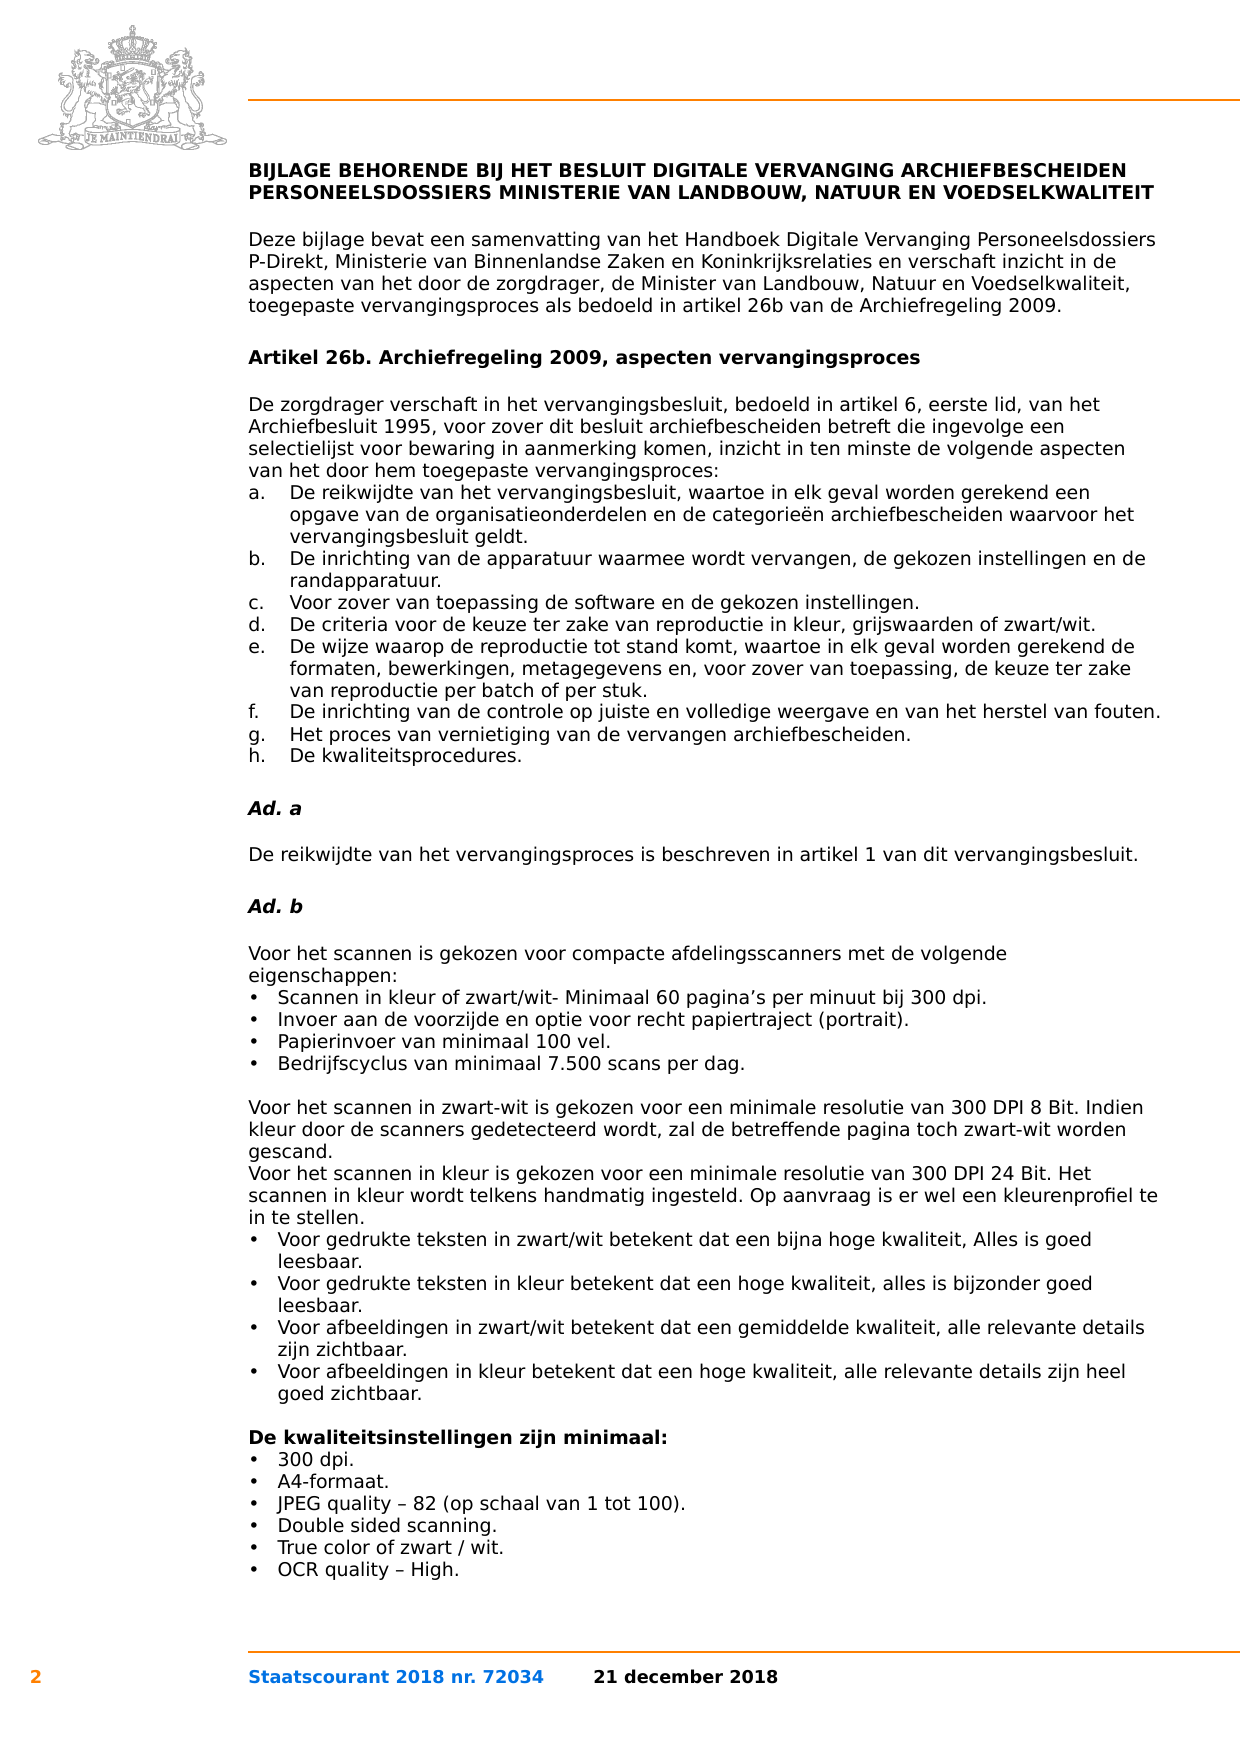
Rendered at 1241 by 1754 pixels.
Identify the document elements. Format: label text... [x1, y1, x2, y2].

text • 300 dpi. [248, 1449, 1163, 1471]
text De kwaliteitsinstellingen zijn minimaal: [248, 1427, 1163, 1449]
text • Bedrijfscyclus van minimaal 7.500 scans per dag. [248, 1053, 1163, 1075]
text h. De kwaliteitsprocedures. [248, 745, 1163, 767]
text Voor het scannen in zwart-wit is gekozen voor een minimale resolutie van 300 DPI 8 Bit. Indien kleur door de scanners gedetecteerd wordt, zal de betreffende pagina toch zwart-wit worden gescand. [248, 1097, 1163, 1163]
subtitle Ad. b [248, 896, 1163, 918]
subtitle BIJLAGE BEHORENDE BIJ HET BESLUIT DIGITALE VERVANGING ARCHIEFBESCHEIDEN PERSONEELSDOSSIERS MINISTERIE VAN LANDBOUW, NATUUR EN VOEDSELKWALITEIT [248, 160, 1163, 204]
text • Invoer aan de voorzijde en optie voor recht papiertraject (portrait). [248, 1009, 1163, 1031]
text Deze bijlage bevat een samenvatting van het Handboek Digitale Vervanging Personeelsdossiers P-Direkt, Ministerie van Binnenlandse Zaken en Koninkrijksrelaties en verschaft inzicht in de aspecten van het door de zorgdrager, de Minister van Landbouw, Natuur en Voedselkwaliteit, toegepaste vervangingsproces als bedoeld in artikel 26b van de Archiefregeling 2009. [248, 229, 1163, 317]
text De zorgdrager verschaft in het vervangingsbesluit, bedoeld in artikel 6, eerste lid, van het Archiefbesluit 1995, voor zover dit besluit archiefbescheiden betreft die ingevolge een selectielijst voor bewaring in aanmerking komen, inzicht in ten minste de volgende aspecten van het door hem toegepaste vervangingsproces: [248, 394, 1163, 482]
text • Voor gedrukte teksten in zwart/wit betekent dat een bijna hoge kwaliteit, Alles is goed leesbaar. [248, 1229, 1163, 1273]
text • JPEG quality – 82 (op schaal van 1 tot 100). [248, 1493, 1163, 1514]
text • Voor afbeeldingen in kleur betekent dat een hoge kwaliteit, alle relevante details zijn heel goed zichtbaar. [248, 1361, 1163, 1405]
text • Voor afbeeldingen in zwart/wit betekent dat een gemiddelde kwaliteit, alle relevante details zijn zichtbaar. [248, 1317, 1163, 1361]
text e. De wijze waarop de reproductie tot stand komt, waartoe in elk geval worden gerekend de formaten, bewerkingen, metagegevens en, voor zover van toepassing, de keuze ter zake van reproductie per batch of per stuk. [248, 636, 1163, 701]
text • Papierinvoer van minimaal 100 vel. [248, 1031, 1163, 1053]
subtitle Ad. a [248, 797, 1163, 819]
text • True color of zwart / wit. [248, 1537, 1163, 1558]
text Voor het scannen in kleur is gekozen voor een minimale resolutie van 300 DPI 24 Bit. Het scannen in kleur wordt telkens handmatig ingesteld. Op aanvraag is er wel een kleurenprofiel te in te stellen. [248, 1163, 1163, 1229]
text b. De inrichting van de apparatuur waarmee wordt vervangen, de gekozen instellingen en de randapparatuur. [248, 548, 1163, 592]
subtitle Artikel 26b. Archiefregeling 2009, aspecten vervangingsproces [248, 347, 1163, 369]
text c. Voor zover van toepassing de software en de gekozen instellingen. [248, 592, 1163, 613]
text Voor het scannen is gekozen voor compacte afdelingsscanners met de volgende eigenschappen: [248, 943, 1163, 987]
picture [38, 25, 227, 150]
text • Scannen in kleur of zwart/wit- Minimaal 60 pagina’s per minuut bij 300 dpi. [248, 987, 1163, 1009]
text • Double sided scanning. [248, 1514, 1163, 1537]
text d. De criteria voor de keuze ter zake van reproductie in kleur, grijswaarden of zwart/wit. [248, 613, 1163, 636]
text f. De inrichting van de controle op juiste en volledige weergave en van het herstel van fouten. [248, 701, 1163, 723]
text g. Het proces van vernietiging van de vervangen archiefbescheiden. [248, 723, 1163, 745]
text • OCR quality – High. [248, 1558, 1163, 1581]
text • Voor gedrukte teksten in kleur betekent dat een hoge kwaliteit, alles is bijzonder goed leesbaar. [248, 1273, 1163, 1317]
text a. De reikwijdte van het vervangingsbesluit, waartoe in elk geval worden gerekend een opgave van de organisatieonderdelen en de categorieën archiefbescheiden waarvoor het vervangingsbesluit geldt. [248, 482, 1163, 548]
text • A4-formaat. [248, 1471, 1163, 1493]
text De reikwijdte van het vervangingsproces is beschreven in artikel 1 van dit vervangingsbesluit. [248, 844, 1163, 866]
